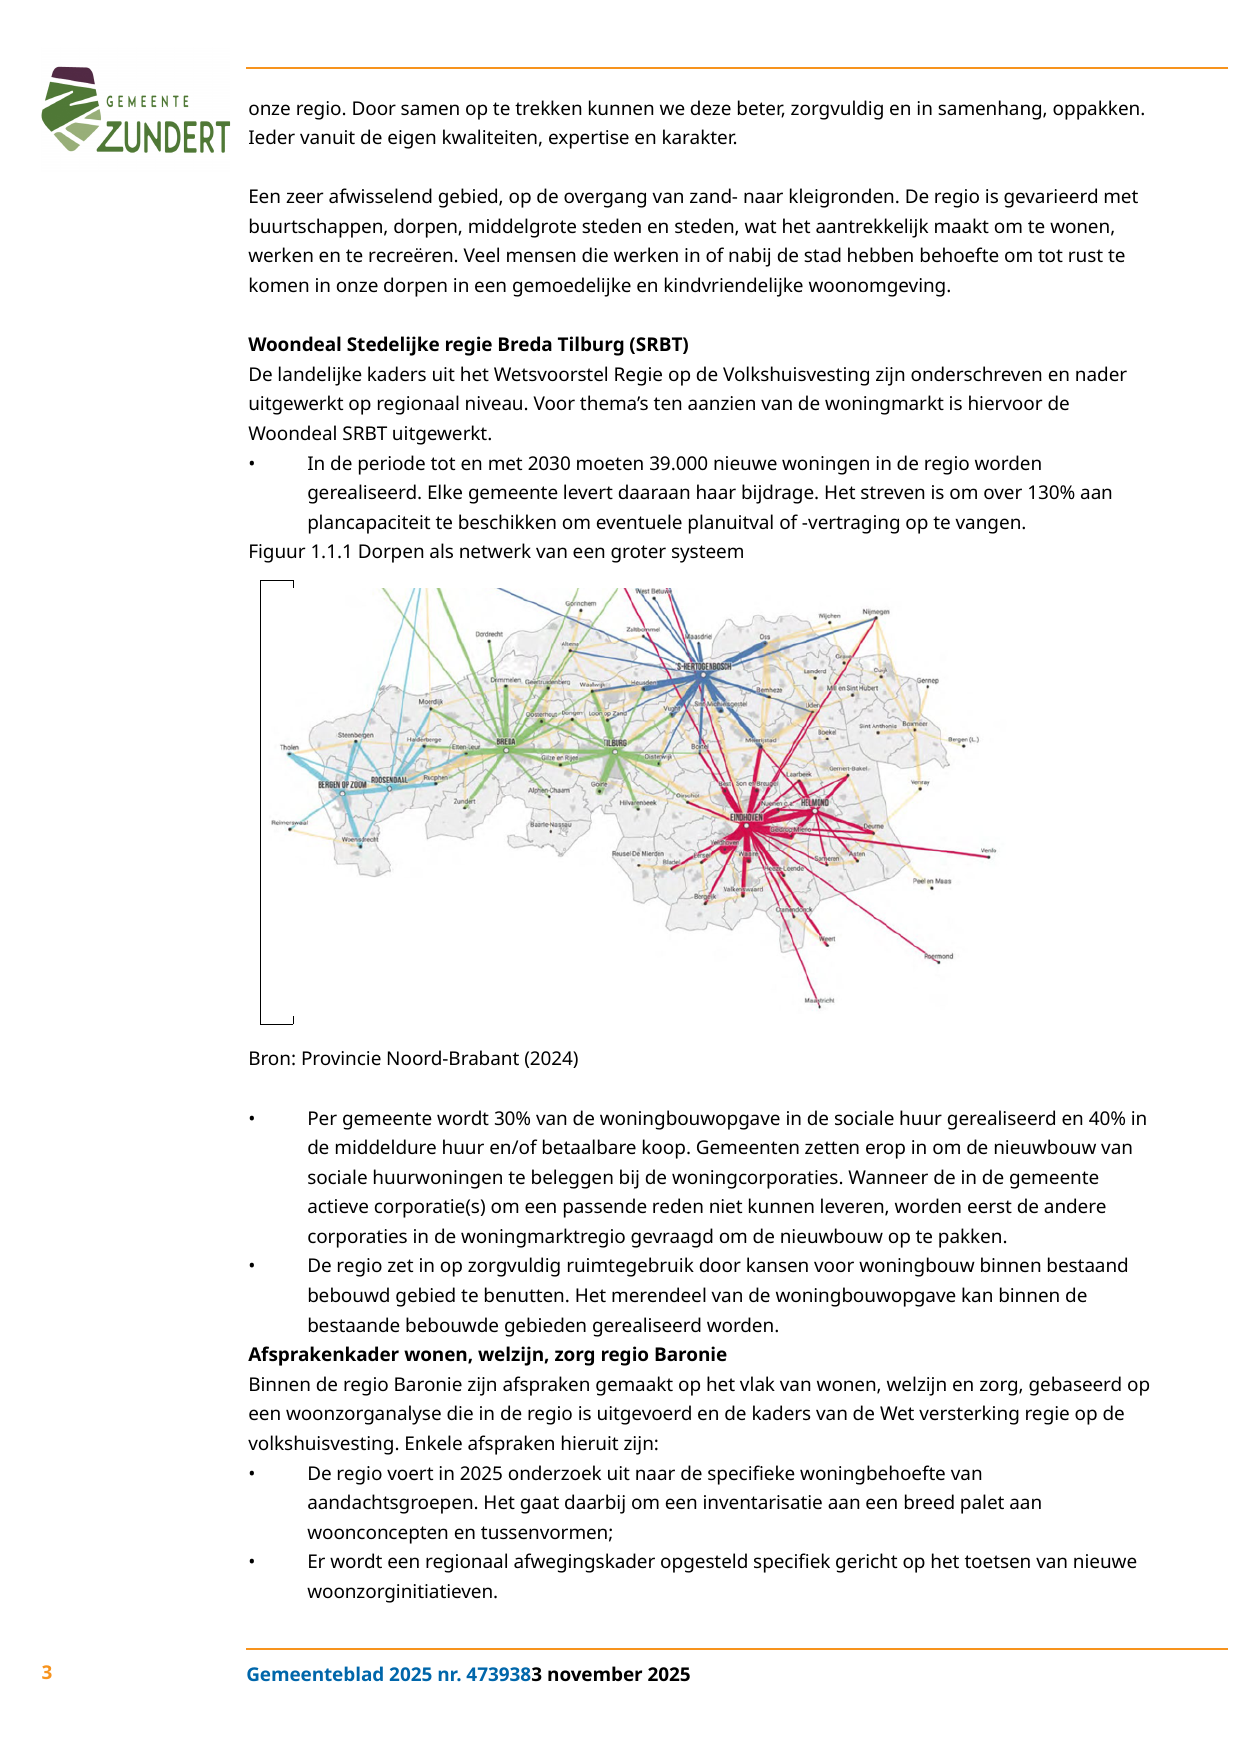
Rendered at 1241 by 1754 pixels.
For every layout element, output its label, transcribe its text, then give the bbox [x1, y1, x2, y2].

text Woondeal Stedelijke regie Breda Tilburg (SRBT) [248, 331, 1152, 357]
text Afsprakenkader wonen, welzijn, zorg regio Baronie [248, 1341, 1152, 1367]
text Figuur 1.1.1 Dorpen als netwerk van een groter systeem [248, 538, 1152, 564]
list De regio zet in op zorgvuldig ruimtegebruik door kansen voor woningbouw binnen bestaand bebouwd gebied te benutten. Het merendeel van de woningbouwopgave kan binnen de bestaande bebouwde gebieden gerealiseerd worden. [248, 1253, 1152, 1338]
text onze regio. Door samen op te trekken kunnen we deze beter, zorgvuldig en in samenhang, oppakken. Ieder vanuit de eigen kwaliteiten, expertise en karakter. [248, 95, 1152, 150]
list Er wordt een regionaal afwegingskader opgesteld specifiek gericht op het toetsen van nieuwe woonzorginitiatieven. [248, 1548, 1152, 1604]
text De landelijke kaders uit het Wetsvoorstel Regie op de Volkshuisvesting zijn onderschreven en nader uitgewerkt op regionaal niveau. Voor thema’s ten aanzien van de woningmarkt is hiervoor de Woondeal SRBT uitgewerkt. [248, 361, 1152, 446]
list In de periode tot en met 2030 moeten 39.000 nieuwe woningen in de regio worden gerealiseerd. Elke gemeente levert daaraan haar bijdrage. Het streven is om over 130% aan plancapaciteit te beschikken om eventuele planuitval of -vertraging op te vangen. [248, 450, 1152, 535]
picture [41, 47, 231, 172]
list De regio voert in 2025 onderzoek uit naar de specifieke woningbehoefte van aandachtsgroepen. Het gaat daarbij om een inventarisatie aan een breed palet aan woonconcepten en tussenvormen; [248, 1460, 1152, 1545]
text Bron: Provincie Noord-Brabant (2024) [248, 1046, 1152, 1071]
list Per gemeente wordt 30% van de woningbouwopgave in de sociale huur gerealiseerd en 40% in de middeldure huur en/of betaalbare koop. Gemeenten zetten erop in om de nieuwbouw van sociale huurwoningen te beleggen bij de woningcorporaties. Wanneer de in de gemeente actieve corporatie(s) om een passende reden niet kunnen leveren, worden eerst de andere corporaties in de woningmarktregio gevraagd om de nieuwbouw op te pakken. [248, 1105, 1152, 1249]
text Binnen de regio Baronie zijn afspraken gemaakt op het vlak van wonen, welzijn en zorg, gebaseerd op een woonzorganalyse die in de regio is uitgevoerd en de kaders van de Wet versterking regie op de volkshuisvesting. Enkele afspraken hieruit zijn: [248, 1371, 1152, 1456]
text Een zeer afwisselend gebied, op de overgang van zand- naar kleigronden. De regio is gevarieerd met buurtschappen, dorpen, middelgrote steden en steden, wat het aantrekkelijk maakt om te wonen, werken en te recreëren. Veel mensen die werken in of nabij de stad hebben behoefte om tot rust te komen in onze dorpen in een gemoedelijke en kindvriendelijke woonomgeving. [248, 183, 1152, 298]
picture [268, 588, 1008, 1016]
